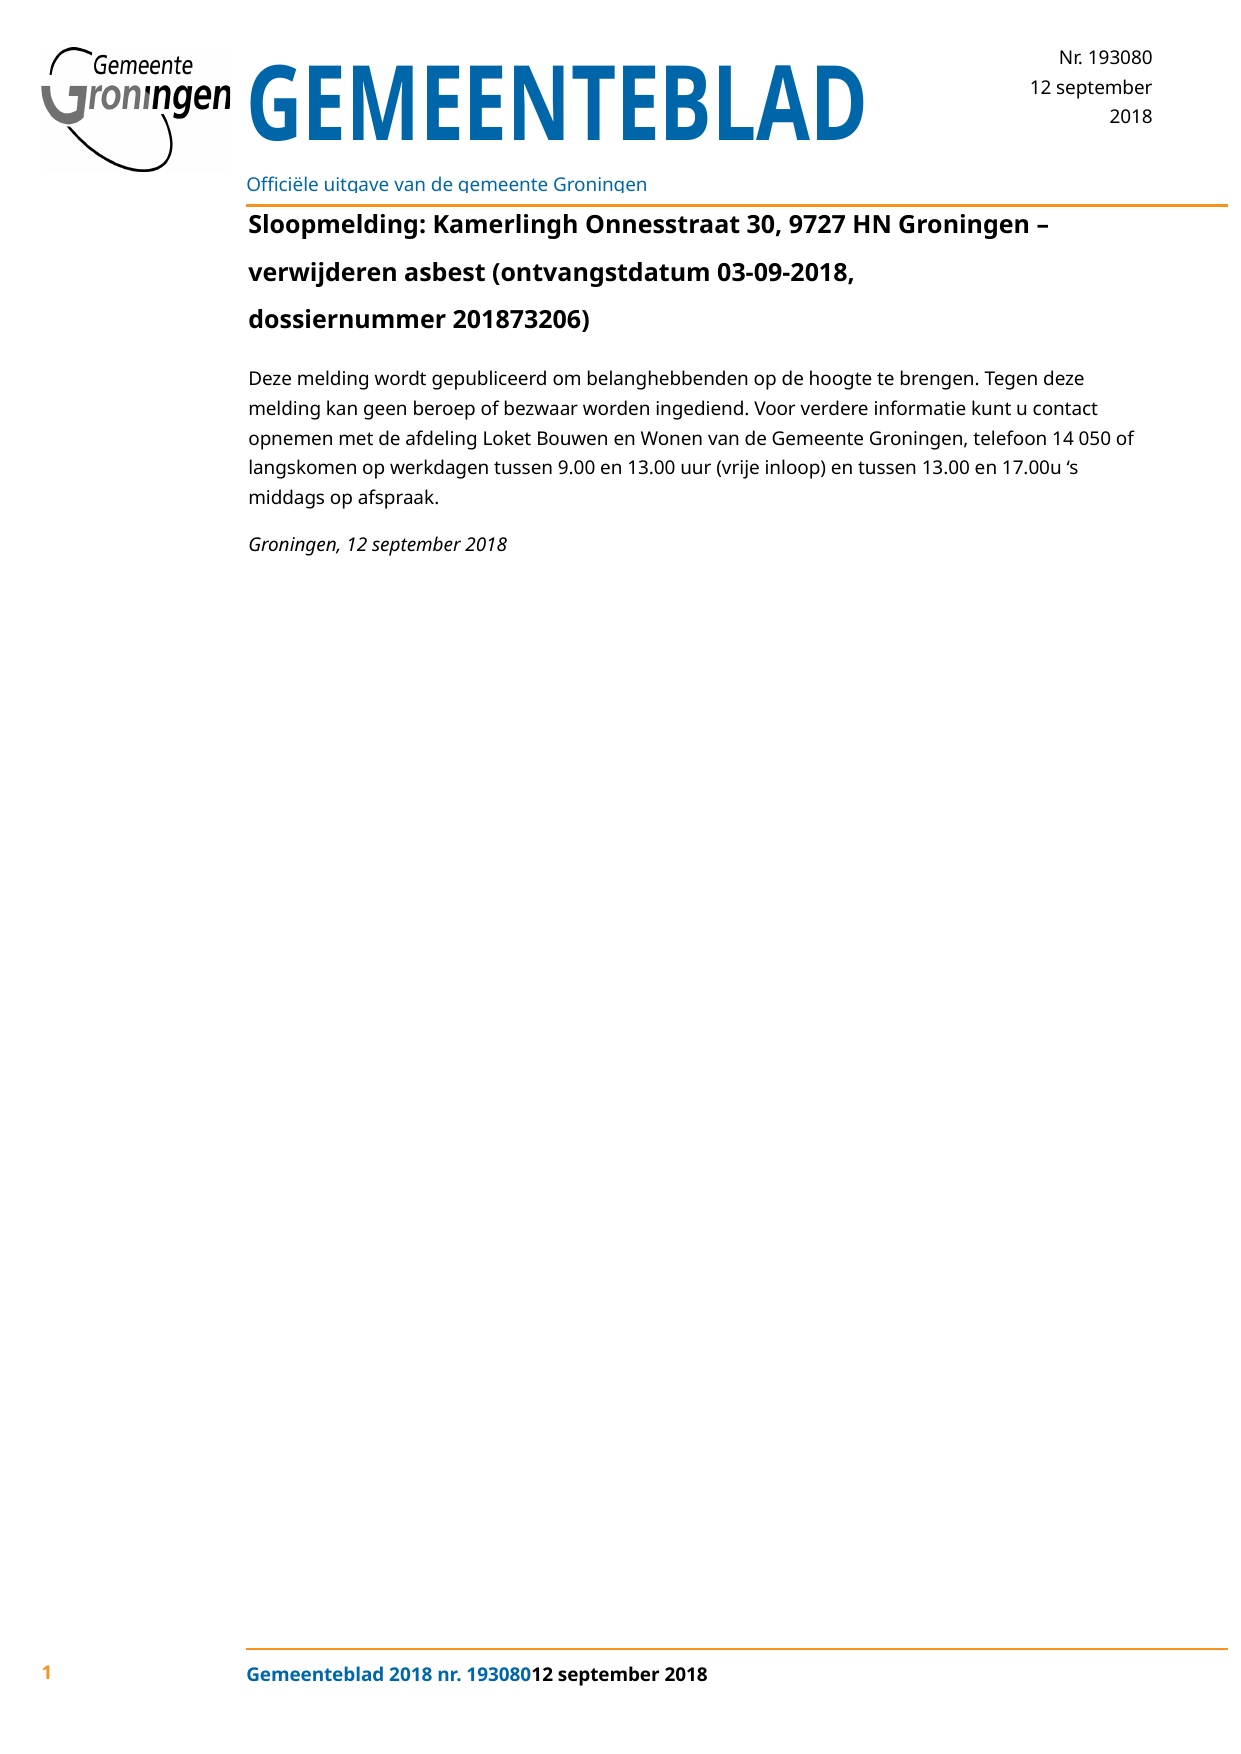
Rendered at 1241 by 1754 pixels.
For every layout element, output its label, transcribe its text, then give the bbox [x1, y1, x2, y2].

text Deze melding wordt gepubliceerd om belanghebbenden op de hoogte te brengen. Tegen deze melding kan geen beroep of bezwaar worden ingediend. Voor verdere informatie kunt u contact opnemen met de afdeling Loket Bouwen en Wonen van de Gemeente Groningen, telefoon 14 050 of langskomen op werkdagen tussen 9.00 en 13.00 uur (vrije inloop) en tussen 13.00 en 17.00u ‘s middags op afspraak. [248, 366, 1152, 509]
picture [41, 47, 231, 172]
text Groningen, 12 september 2018 [248, 532, 1152, 557]
text Sloopmelding: Kamerlingh Onnesstraat 30, 9727 HN Groningen – verwijderen asbest (ontvangstdatum 03-09-2018, dossiernummer 201873206) [248, 207, 1152, 336]
